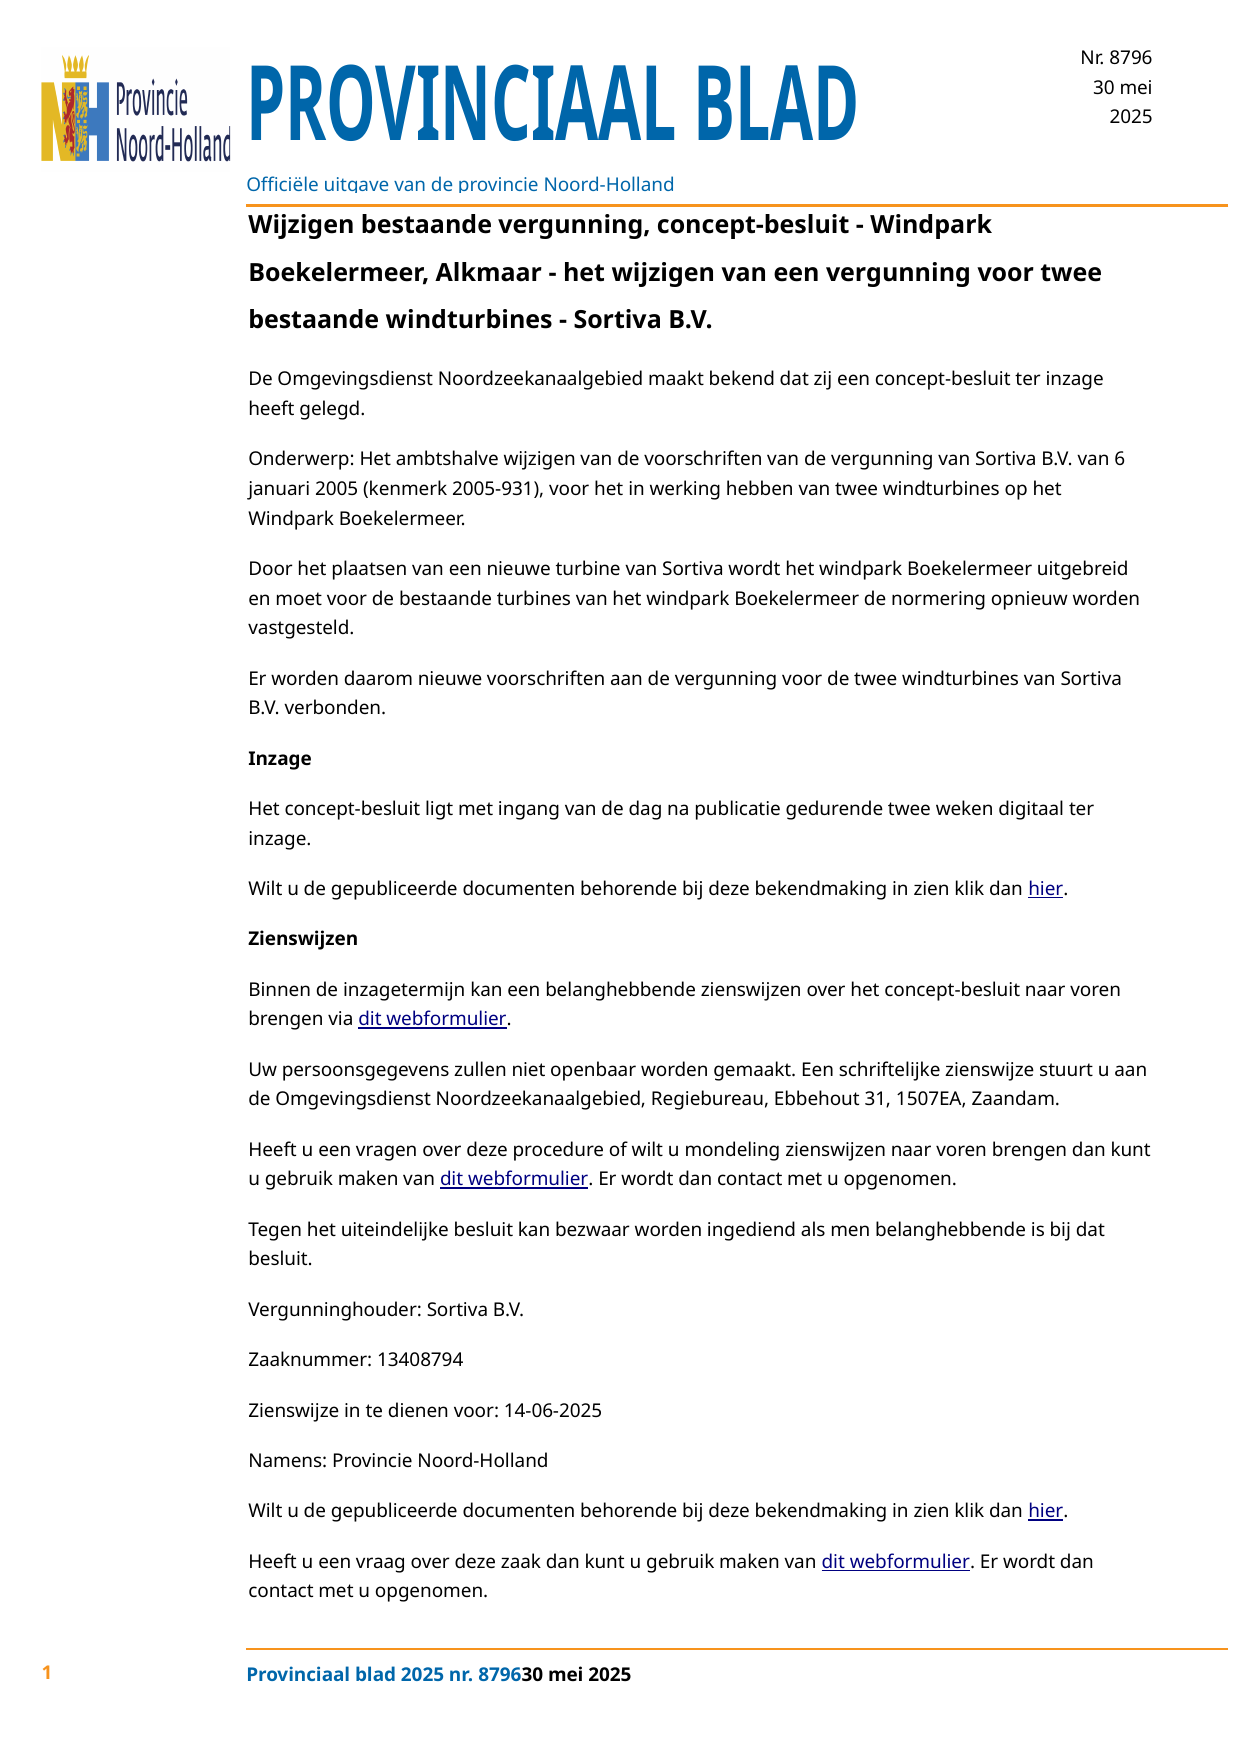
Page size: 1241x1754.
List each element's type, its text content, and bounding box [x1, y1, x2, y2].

text Binnen de inzagetermijn kan een belanghebbende zienswijzen over het concept-besluit naar voren brengen via dit webformulier. [248, 976, 1152, 1031]
text Zienswijzen [248, 926, 1152, 951]
text Zaaknummer: 13408794 [248, 1346, 1152, 1372]
text Wijzigen bestaande vergunning, concept-besluit - Windpark Boekelermeer, Alkmaar - het wijzigen van een vergunning voor twee bestaande windturbines - Sortiva B.V. [248, 207, 1152, 336]
text De Omgevingsdienst Noordzeekanaalgebied maakt bekend dat zij een concept-besluit ter inzage heeft gelegd. [248, 366, 1152, 421]
text Wilt u de gepubliceerde documenten behorende bij deze bekendmaking in zien klik dan hier. [248, 1498, 1152, 1523]
text Tegen het uiteindelijke besluit kan bezwaar worden ingediend als men belanghebbende is bij dat besluit. [248, 1216, 1152, 1271]
text Vergunninghouder: Sortiva B.V. [248, 1296, 1152, 1322]
text Het concept-besluit ligt met ingang van de dag na publicatie gedurende twee weken digitaal ter inzage. [248, 795, 1152, 850]
picture [41, 47, 231, 172]
text Zienswijze in te dienen voor: 14-06-2025 [248, 1397, 1152, 1422]
text Wilt u de gepubliceerde documenten behorende bij deze bekendmaking in zien klik dan hier. [248, 875, 1152, 901]
text Door het plaatsen van een nieuwe turbine van Sortiva wordt het windpark Boekelermeer uitgebreid en moet voor de bestaande turbines van het windpark Boekelermeer de normering opnieuw worden vastgesteld. [248, 555, 1152, 640]
text Onderwerp: Het ambtshalve wijzigen van de voorschriften van de vergunning van Sortiva B.V. van 6 januari 2005 (kenmerk 2005-931), voor het in werking hebben van twee windturbines op het Windpark Boekelermeer. [248, 446, 1152, 530]
text Uw persoonsgegevens zullen niet openbaar worden gemaakt. Een schriftelijke zienswijze stuurt u aan de Omgevingsdienst Noordzeekanaalgebied, Regiebureau, Ebbehout 31, 1507EA, Zaandam. [248, 1056, 1152, 1111]
text Heeft u een vragen over deze procedure of wilt u mondeling zienswijzen naar voren brengen dan kunt u gebruik maken van dit webformulier. Er wordt dan contact met u opgenomen. [248, 1136, 1152, 1191]
text Heeft u een vraag over deze zaak dan kunt u gebruik maken van dit webformulier. Er wordt dan contact met u opgenomen. [248, 1548, 1152, 1603]
text Namens: Provincie Noord-Holland [248, 1447, 1152, 1473]
text Er worden daarom nieuwe voorschriften aan de vergunning voor de twee windturbines van Sortiva B.V. verbonden. [248, 665, 1152, 720]
text Inzage [248, 745, 1152, 770]
